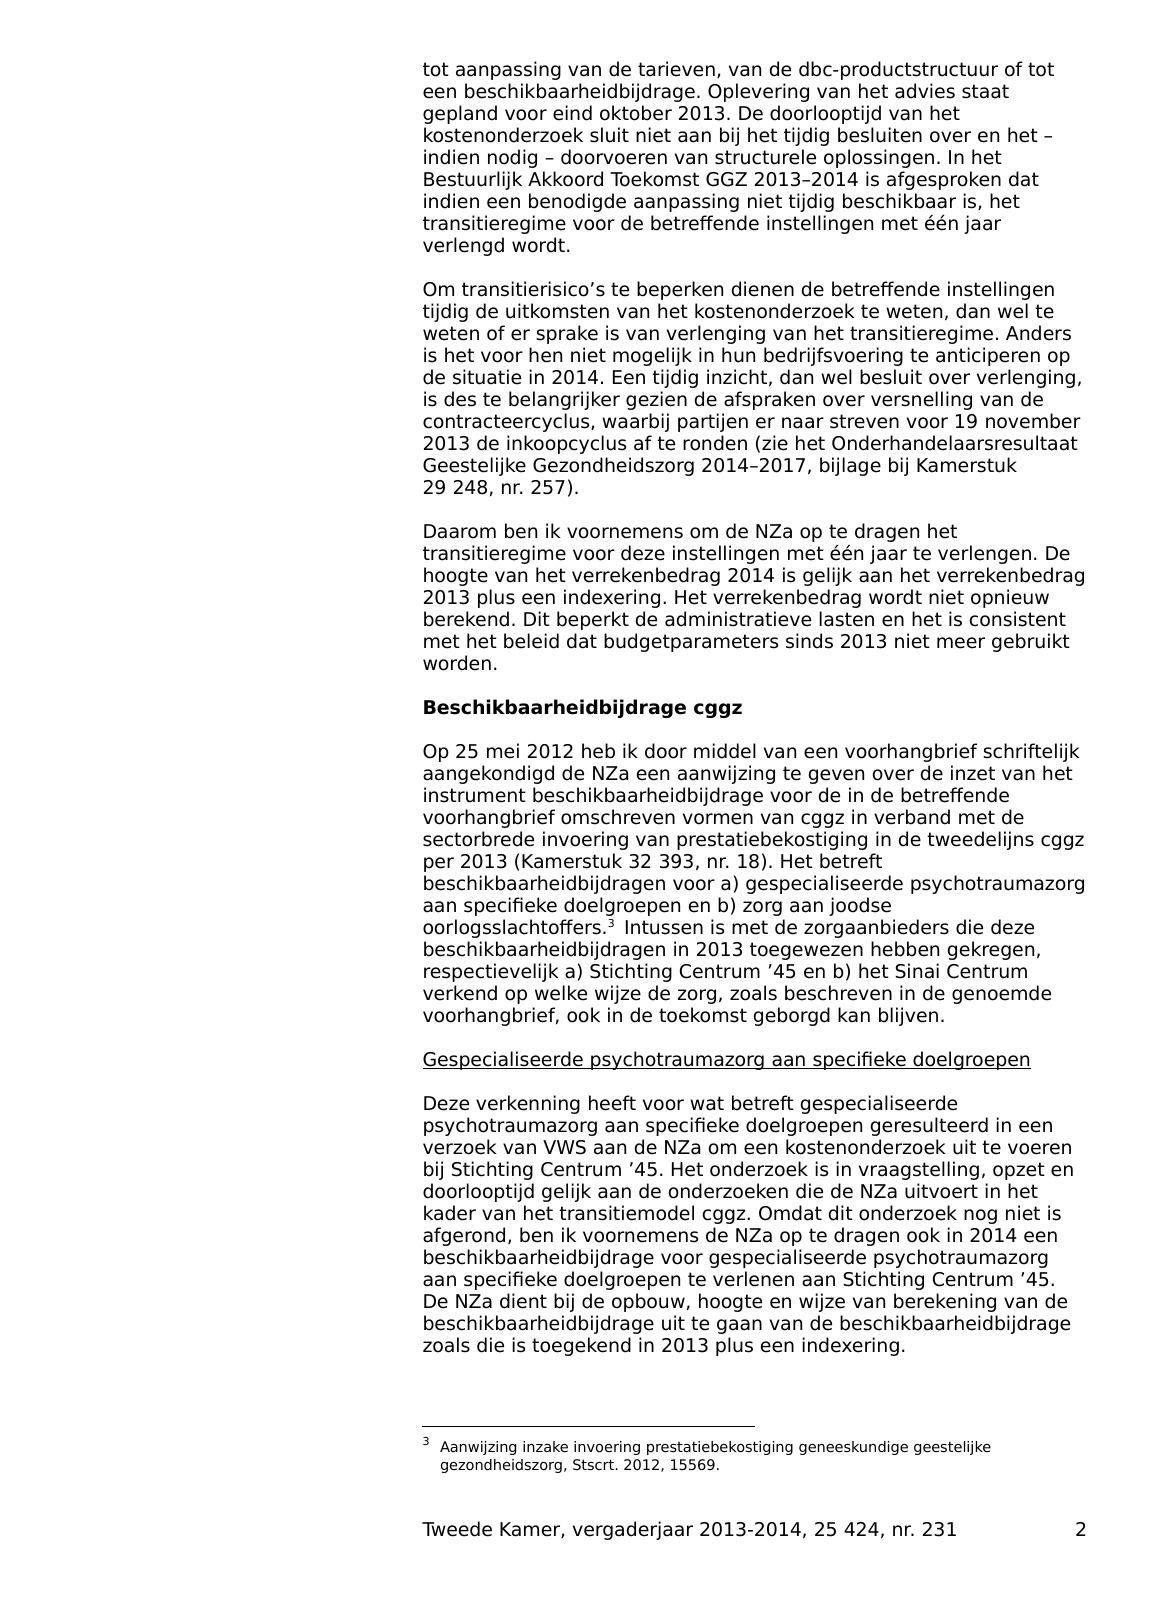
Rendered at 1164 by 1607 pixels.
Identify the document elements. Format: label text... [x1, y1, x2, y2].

text Daarom ben ik voornemens om de NZa op te dragen het transitieregime voor deze instellingen met één jaar te verlengen. De hoogte van het verrekenbedrag 2014 is gelijk aan het verrekenbedrag 2013 plus een indexering. Het verrekenbedrag wordt niet opnieuw berekend. Dit beperkt de administratieve lasten en het is consistent met het beleid dat budgetparameters sinds 2013 niet meer gebruikt worden. [422, 521, 1087, 675]
text tot aanpassing van de tarieven, van de dbc-productstructuur of tot een beschikbaarheidbijdrage. Oplevering van het advies staat gepland voor eind oktober 2013. De doorlooptijd van het kostenonderzoek sluit niet aan bij het tijdig besluiten over en het – indien nodig – doorvoeren van structurele oplossingen. In het Bestuurlijk Akkoord Toekomst GGZ 2013–2014 is afgesproken dat indien een benodigde aanpassing niet tijdig beschikbaar is, het transitieregime voor de betreffende instellingen met één jaar verlengd wordt. [422, 59, 1087, 257]
subtitle Beschikbaarheidbijdrage cggz [422, 697, 1087, 719]
text Deze verkenning heeft voor wat betreft gespecialiseerde psychotraumazorg aan specifieke doelgroepen geresulteerd in een verzoek van VWS aan de NZa om een kostenonderzoek uit te voeren bij Stichting Centrum ’45. Het onderzoek is in vraagstelling, opzet en doorlooptijd gelijk aan de onderzoeken die de NZa uitvoert in het kader van het transitiemodel cggz. Omdat dit onderzoek nog niet is afgerond, ben ik voornemens de NZa op te dragen ook in 2014 een beschikbaarheidbijdrage voor gespecialiseerde psychotraumazorg aan specifieke doelgroepen te verlenen aan Stichting Centrum ’45. De NZa dient bij de opbouw, hoogte en wijze van berekening van de beschikbaarheidbijdrage uit te gaan van de beschikbaarheidbijdrage zoals die is toegekend in 2013 plus een indexering. [422, 1093, 1087, 1357]
text Op 25 mei 2012 heb ik door middel van een voorhangbrief schriftelijk aangekondigd de NZa een aanwijzing te geven over de inzet van het instrument beschikbaarheidbijdrage voor de in de betreffende voorhangbrief omschreven vormen van cggz in verband met de sectorbrede invoering van prestatiebekostiging in de tweedelijns cggz per 2013 (Kamerstuk 32 393, nr. 18). Het betreft beschikbaarheidbijdragen voor a) gespecialiseerde psychotraumazorg aan specifieke doelgroepen en b) zorg aan joodse oorlogsslachtoffers. Intussen is met de zorgaanbieders die deze beschikbaarheidbijdragen in 2013 toegewezen hebben gekregen, respectievelijk a) Stichting Centrum ’45 en b) het Sinai Centrum verkend op welke wijze de zorg, zoals beschreven in de genoemde voorhangbrief, ook in de toekomst geborgd kan blijven. [422, 741, 1087, 1027]
text Om transitierisico’s te beperken dienen de betreffende instellingen tijdig de uitkomsten van het kostenonderzoek te weten, dan wel te weten of er sprake is van verlenging van het transitieregime. Anders is het voor hen niet mogelijk in hun bedrijfsvoering te anticiperen op de situatie in 2014. Een tijdig inzicht, dan wel besluit over verlenging, is des te belangrijker gezien de afspraken over versnelling van de contracteercyclus, waarbij partijen er naar streven voor 19 november 2013 de inkoopcyclus af te ronden (zie het Onderhandelaarsresultaat Geestelijke Gezondheidszorg 2014–2017, bijlage bij Kamerstuk 29 248, nr. 257). [422, 279, 1087, 499]
subtitle Gespecialiseerde psychotraumazorg aan specifieke doelgroepen [422, 1049, 1087, 1071]
text Aanwijzing inzake invoering prestatiebekostiging geneeskundige geestelijke gezondheidszorg, Stscrt. 2012, 15569. [422, 1435, 1087, 1474]
